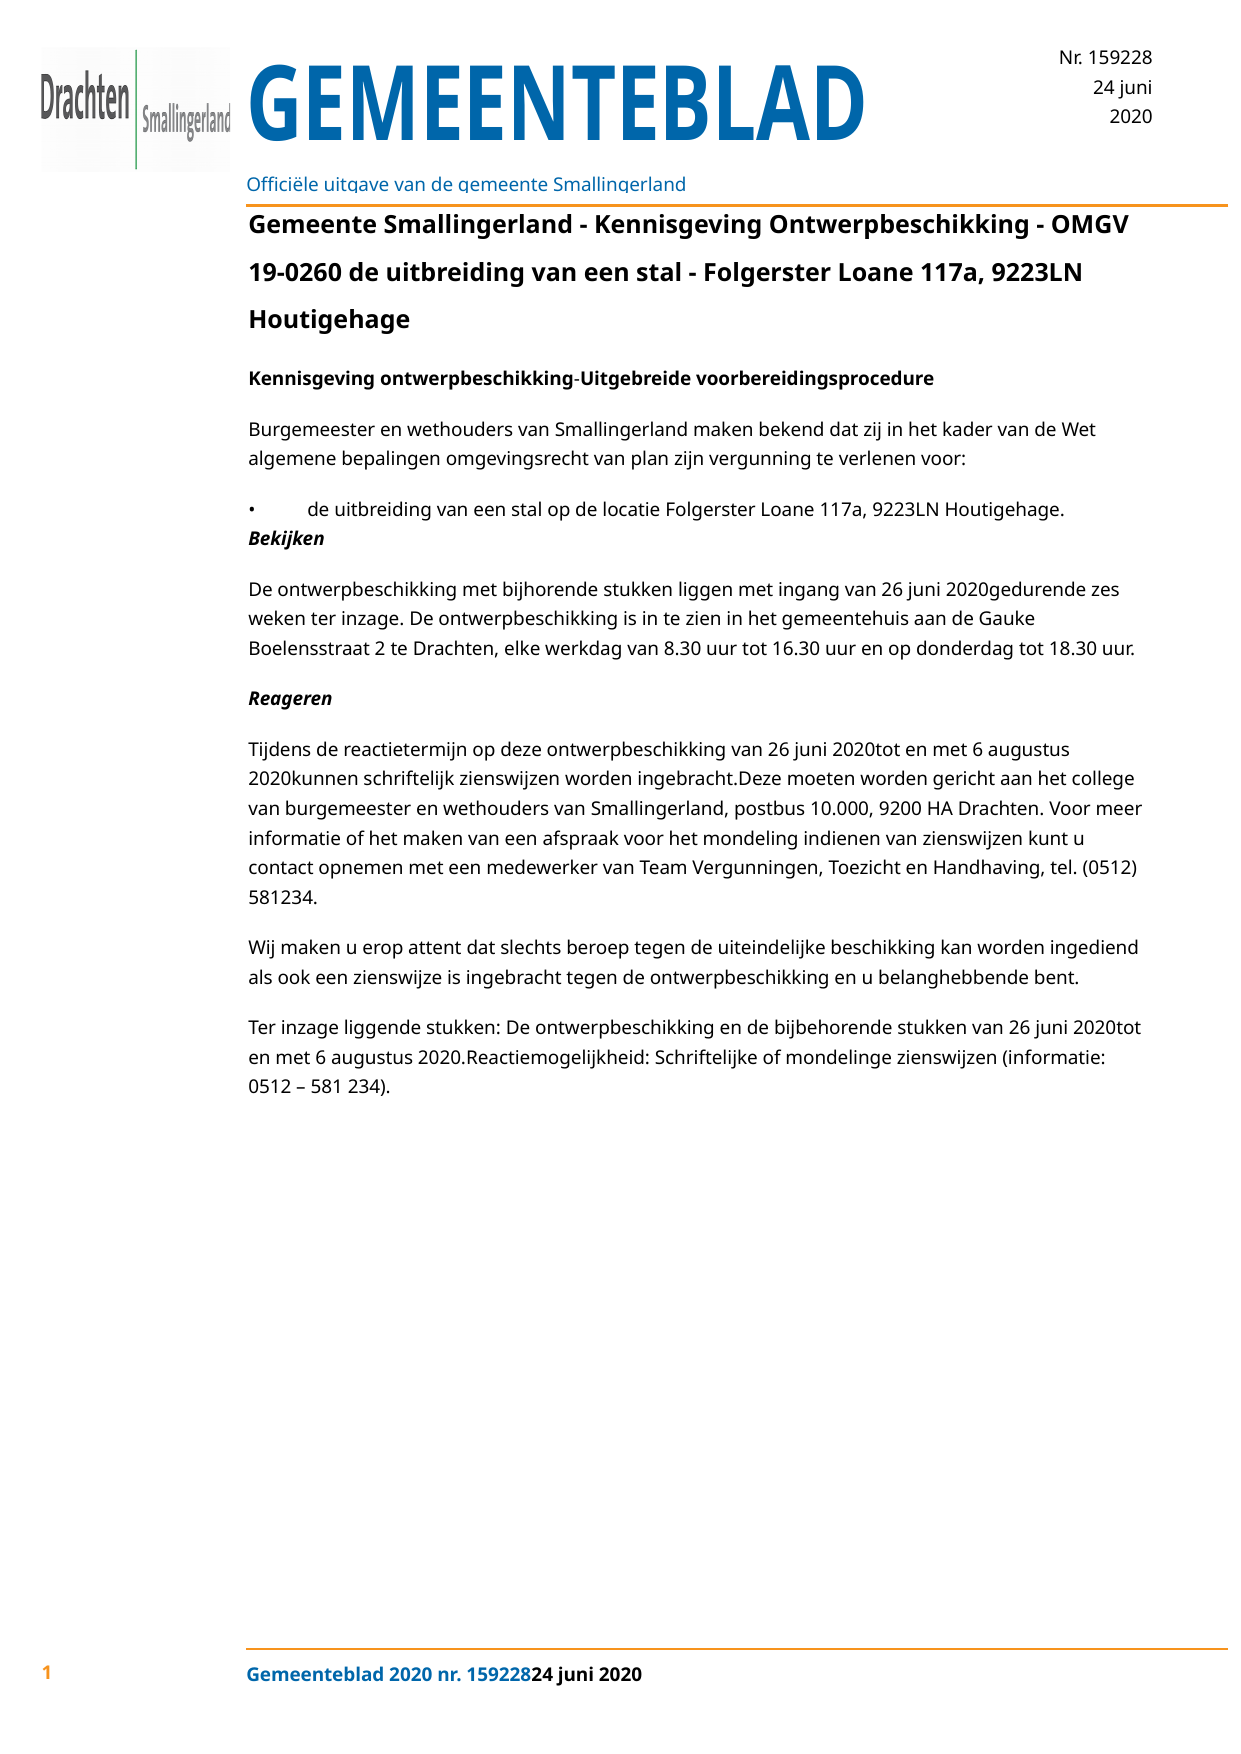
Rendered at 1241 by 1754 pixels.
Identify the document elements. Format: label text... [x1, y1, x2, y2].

text Gemeente Smallingerland - Kennisgeving Ontwerpbeschikking - OMGV 19-0260 de uitbreiding van een stal - Folgerster Loane 117a, 9223LN Houtigehage [248, 207, 1152, 336]
text Burgemeester en wethouders van Smallingerland maken bekend dat zij in het kader van de Wet algemene bepalingen omgevingsrecht van plan zijn vergunning te verlenen voor: [248, 416, 1152, 471]
text Bekijken [248, 526, 1152, 551]
text Ter inzage liggende stukken: De ontwerpbeschikking en de bijbehorende stukken van 26 juni 2020tot en met 6 augustus 2020.Reactiemogelijkheid: Schriftelijke of mondelinge zienswijzen (informatie: 0512 – 581 234). [248, 1014, 1152, 1099]
picture [41, 47, 231, 172]
text Tijdens de reactietermijn op deze ontwerpbeschikking van 26 juni 2020tot en met 6 augustus 2020kunnen schriftelijk zienswijzen worden ingebracht.Deze moeten worden gericht aan het college van burgemeester en wethouders van Smallingerland, postbus 10.000, 9200 HA Drachten. Voor meer informatie of het maken van een afspraak voor het mondeling indienen van zienswijzen kunt u contact opnemen met een medewerker van Team Vergunningen, Toezicht en Handhaving, tel. (0512) 581234. [248, 736, 1152, 909]
text Wij maken u erop attent dat slechts beroep tegen de uiteindelijke beschikking kan worden ingediend als ook een zienswijze is ingebracht tegen de ontwerpbeschikking en u belanghebbende bent. [248, 934, 1152, 989]
text De ontwerpbeschikking met bijhorende stukken liggen met ingang van 26 juni 2020gedurende zes weken ter inzage. De ontwerpbeschikking is in te zien in het gemeentehuis aan de Gauke Boelensstraat 2 te Drachten, elke werkdag van 8.30 uur tot 16.30 uur en op donderdag tot 18.30 uur. [248, 576, 1152, 661]
text Reageren [248, 686, 1152, 711]
text Kennisgeving ontwerpbeschikking-Uitgebreide voorbereidingsprocedure [248, 366, 1152, 391]
list de uitbreiding van een stal op de locatie Folgerster Loane 117a, 9223LN Houtigehage. [248, 496, 1152, 522]
